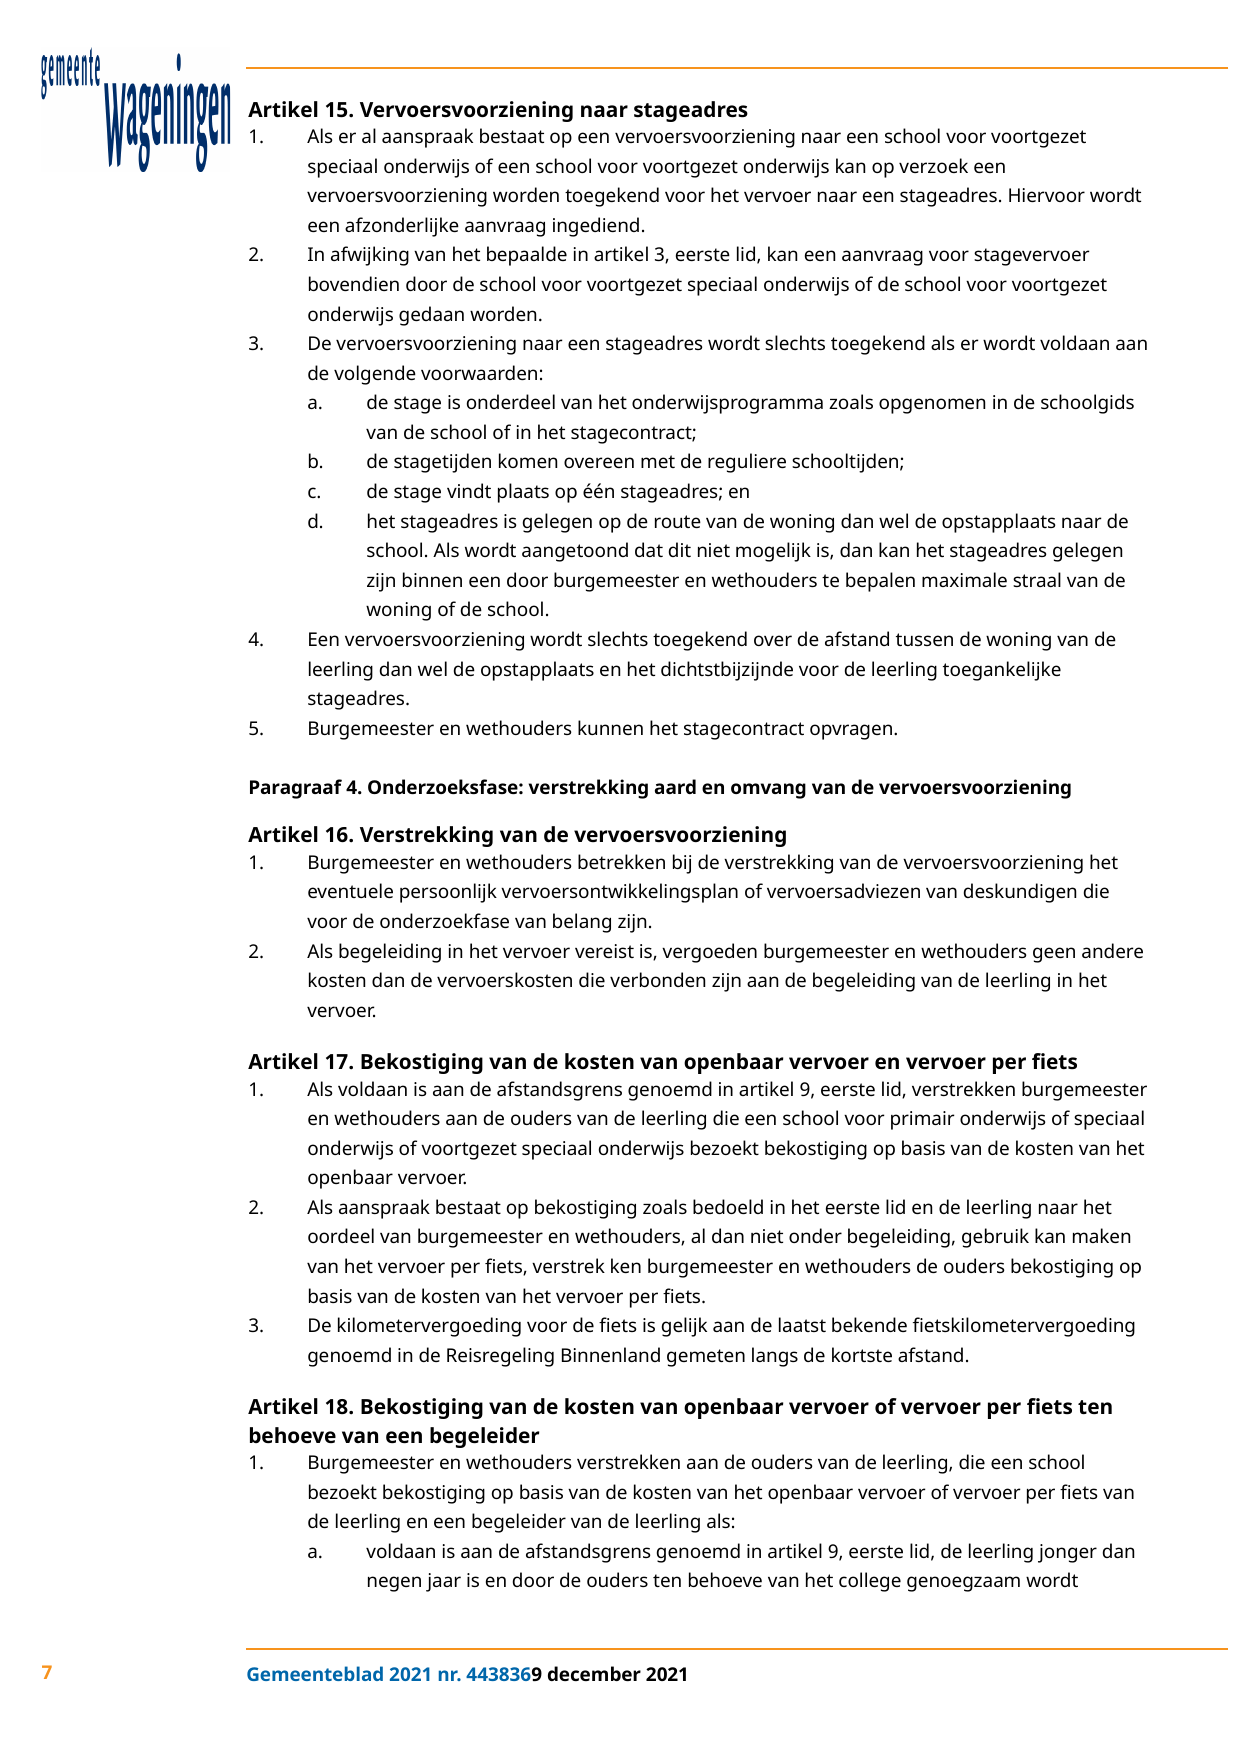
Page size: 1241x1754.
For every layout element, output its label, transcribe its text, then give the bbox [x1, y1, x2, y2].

list Burgemeester en wethouders verstrekken aan de ouders van de leerling, die een school bezoekt bekostiging op basis van de kosten van het openbaar vervoer of vervoer per fiets van de leerling en een begeleider van de leerling als: [248, 1449, 1152, 1534]
text Artikel 16. Verstrekking van de vervoersvoorziening [248, 821, 1152, 849]
list de stage vindt plaats op één stageadres; en [307, 478, 1152, 504]
list de stage is onderdeel van het onderwijsprogramma zoals opgenomen in de schoolgids van de school of in het stagecontract; [307, 389, 1152, 445]
list De kilometervergoeding voor de fiets is gelijk aan de laatst bekende fietskilometervergoeding genoemd in de Reisregeling Binnenland gemeten langs de kortste afstand. [248, 1312, 1152, 1368]
list voldaan is aan de afstandsgrens genoemd in artikel 9, eerste lid, de leerling jonger dan negen jaar is en door de ouders ten behoeve van het college genoegzaam wordt [307, 1538, 1152, 1593]
text Artikel 17. Bekostiging van de kosten van openbaar vervoer en vervoer per fiets [248, 1047, 1152, 1076]
text Paragraaf 4. Onderzoeksfase: verstrekking aard en omvang van de vervoersvoorziening [248, 774, 1152, 800]
text Artikel 15. Vervoersvoorziening naar stageadres [248, 95, 1152, 123]
list Als aanspraak bestaat op bekostiging zoals bedoeld in het eerste lid en de leerling naar het oordeel van burgemeester en wethouders, al dan niet onder begeleiding, gebruik kan maken van het vervoer per fiets, verstrek ken burgemeester en wethouders de ouders bekostiging op basis van de kosten van het vervoer per fiets. [248, 1194, 1152, 1309]
list In afwijking van het bepaalde in artikel 3, eerste lid, kan een aanvraag voor stagevervoer bovendien door de school voor voortgezet speciaal onderwijs of de school voor voortgezet onderwijs gedaan worden. [248, 242, 1152, 326]
list de stagetijden komen overeen met de reguliere schooltijden; [307, 449, 1152, 474]
picture [41, 47, 231, 172]
list Als voldaan is aan de afstandsgrens genoemd in artikel 9, eerste lid, verstrekken burgemeester en wethouders aan de ouders van de leerling die een school voor primair onderwijs of speciaal onderwijs of voortgezet speciaal onderwijs bezoekt bekostiging op basis van de kosten van het openbaar vervoer. [248, 1076, 1152, 1190]
list Als begeleiding in het vervoer vereist is, vergoeden burgemeester en wethouders geen andere kosten dan de vervoerskosten die verbonden zijn aan de begeleiding van de leerling in het vervoer. [248, 938, 1152, 1023]
text Artikel 18. Bekostiging van de kosten van openbaar vervoer of vervoer per fiets ten behoeve van een begeleider [248, 1392, 1152, 1449]
list Burgemeester en wethouders kunnen het stagecontract opvragen. [248, 715, 1152, 741]
list Als er al aanspraak bestaat op een vervoersvoorziening naar een school voor voortgezet speciaal onderwijs of een school voor voortgezet onderwijs kan op verzoek een vervoersvoorziening worden toegekend voor het vervoer naar een stageadres. Hiervoor wordt een afzonderlijke aanvraag ingediend. [248, 123, 1152, 238]
list Een vervoersvoorziening wordt slechts toegekend over de afstand tussen de woning van de leerling dan wel de opstapplaats en het dichtstbijzijnde voor de leerling toegankelijke stageadres. [248, 626, 1152, 711]
list De vervoersvoorziening naar een stageadres wordt slechts toegekend als er wordt voldaan aan de volgende voorwaarden: [248, 330, 1152, 386]
list het stageadres is gelegen op de route van de woning dan wel de opstapplaats naar de school. Als wordt aangetoond dat dit niet mogelijk is, dan kan het stageadres gelegen zijn binnen een door burgemeester en wethouders te bepalen maximale straal van de woning of de school. [307, 508, 1152, 622]
list Burgemeester en wethouders betrekken bij de verstrekking van de vervoersvoorziening het eventuele persoonlijk vervoersontwikkelingsplan of vervoersadviezen van deskundigen die voor de onderzoekfase van belang zijn. [248, 849, 1152, 934]
